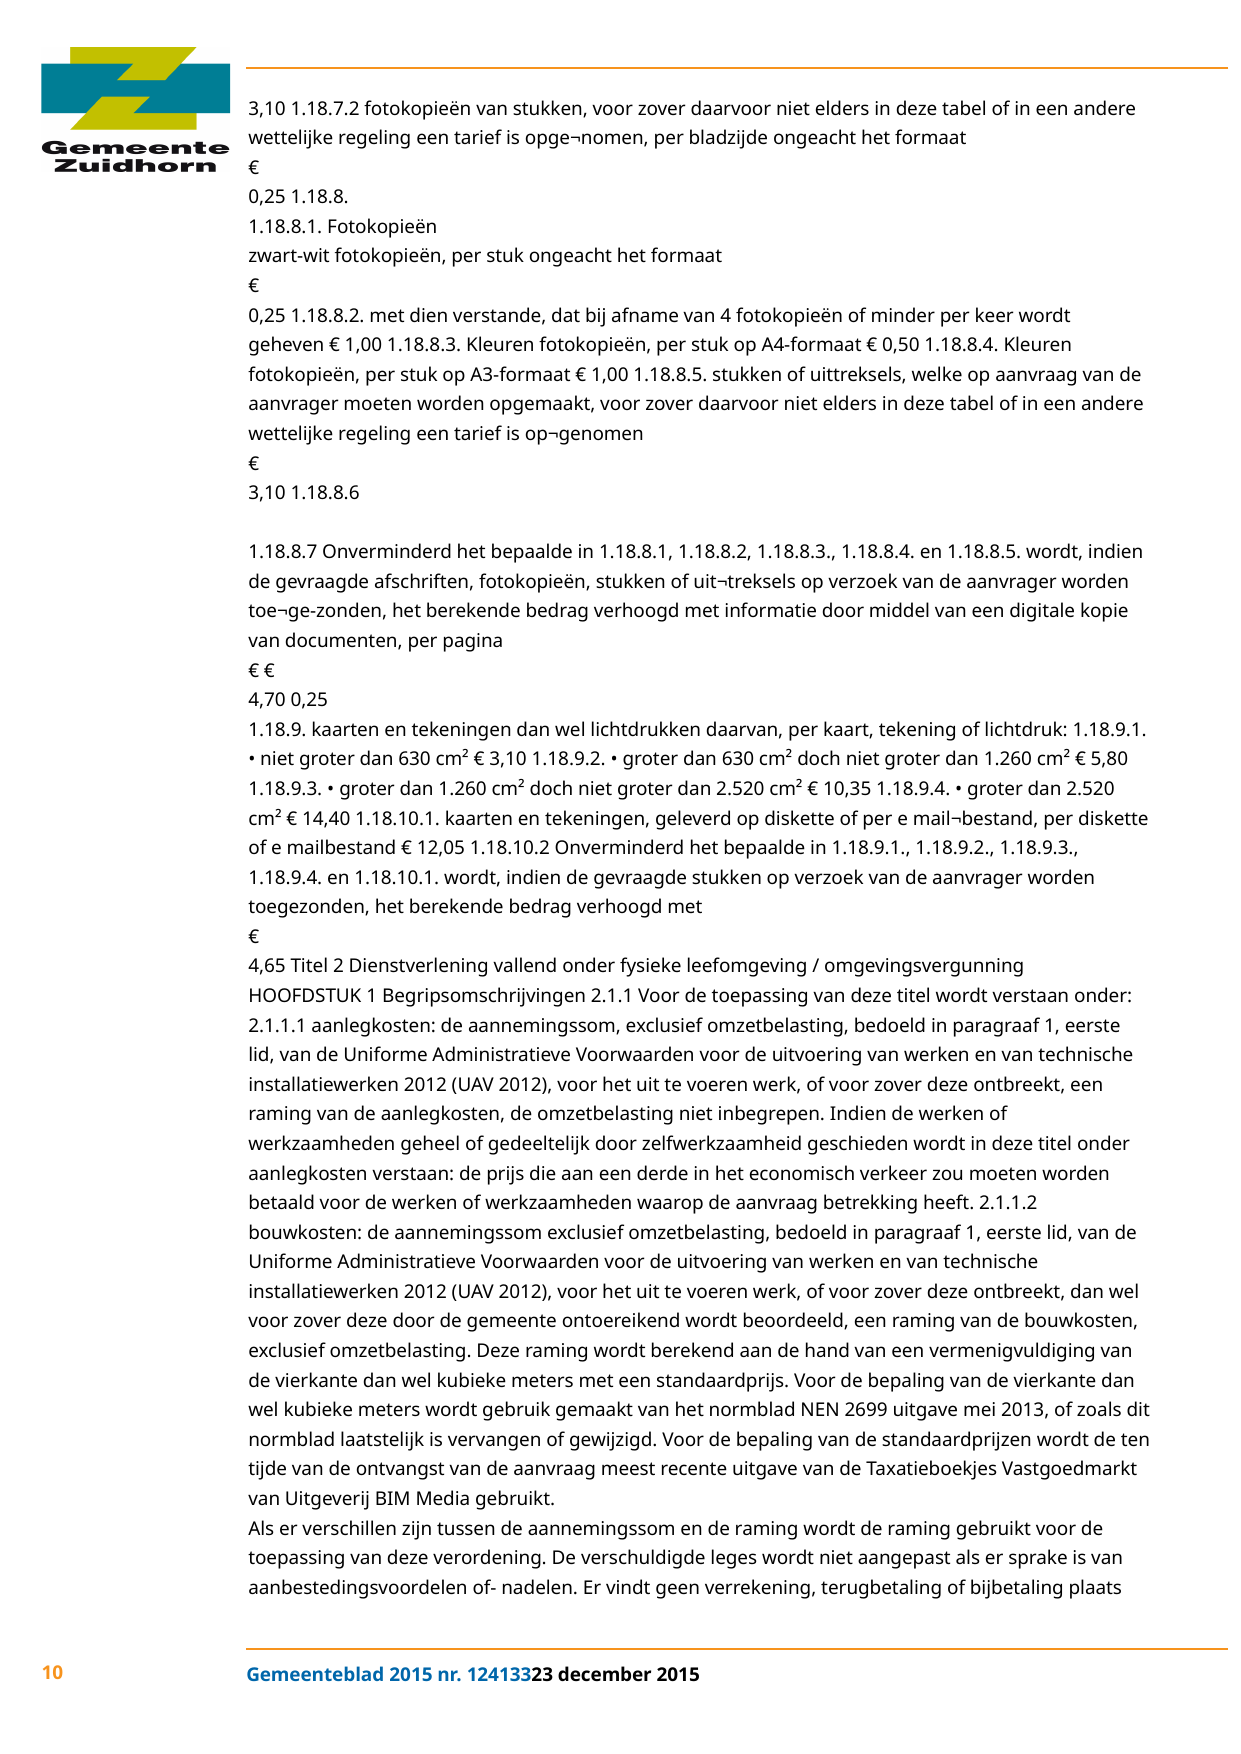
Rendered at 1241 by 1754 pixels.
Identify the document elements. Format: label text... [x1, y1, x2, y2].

text € [248, 450, 1152, 476]
text HOOFDSTUK 1 Begripsomschrijvingen 2.1.1 Voor de toepassing van deze titel wordt verstaan onder: 2.1.1.1 aanlegkosten: de aannemingssom, exclusief omzetbelasting, bedoeld in paragraaf 1, eerste lid, van de Uniforme Administratieve Voorwaarden voor de uitvoering van werken en van technische installatiewerken 2012 (UAV 2012), voor het uit te voeren werk, of voor zover deze ontbreekt, een raming van de aanlegkosten, de omzetbelasting niet inbegrepen. Indien de werken of werkzaamheden geheel of gedeeltelijk door zelfwerkzaamheid geschieden wordt in deze titel onder aanlegkosten verstaan: de prijs die aan een derde in het economisch verkeer zou moeten worden betaald voor de werken of werkzaamheden waarop de aanvraag betrekking heeft. 2.1.1.2 bouwkosten: de aannemingssom exclusief omzetbelasting, bedoeld in paragraaf 1, eerste lid, van de Uniforme Administratieve Voorwaarden voor de uitvoering van werken en van technische installatiewerken 2012 (UAV 2012), voor het uit te voeren werk, of voor zover deze ontbreekt, dan wel voor zover deze door de gemeente ontoereikend wordt beoordeeld, een raming van de bouwkosten, exclusief omzetbelasting. Deze raming wordt berekend aan de hand van een vermenigvuldiging van de vierkante dan wel kubieke meters met een standaardprijs. Voor de bepaling van de vierkante dan wel kubieke meters wordt gebruik gemaakt van het normblad NEN 2699 uitgave mei 2013, of zoals dit normblad laatstelijk is vervangen of gewijzigd. Voor de bepaling van de standaardprijzen wordt de ten tijde van de ontvangst van de aanvraag meest recente uitgave van de Taxatieboekjes Vastgoedmarkt van Uitgeverij BIM Media gebruikt. [248, 982, 1152, 1511]
text 3,10 1.18.7.2 fotokopieën van stukken, voor zover daarvoor niet elders in deze tabel of in een andere wettelijke regeling een tarief is opge¬nomen, per bladzijde ongeacht het formaat [248, 95, 1152, 150]
text 1.18.8.1. Fotokopieën [248, 213, 1152, 239]
text 0,25 1.18.8.2. met dien verstande, dat bij afname van 4 fotokopieën of minder per keer wordt geheven € 1,00 1.18.8.3. Kleuren fotokopieën, per stuk op A4-formaat € 0,50 1.18.8.4. Kleuren fotokopieën, per stuk op A3-formaat € 1,00 1.18.8.5. stukken of uittreksels, welke op aanvraag van de aanvrager moeten worden opgemaakt, voor zover daarvoor niet elders in deze tabel of in een andere wettelijke regeling een tarief is op¬genomen [248, 302, 1152, 446]
text 1.18.9. kaarten en tekeningen dan wel lichtdrukken daarvan, per kaart, tekening of lichtdruk: 1.18.9.1. • niet groter dan 630 cm² € 3,10 1.18.9.2. • groter dan 630 cm² doch niet groter dan 1.260 cm² € 5,80 1.18.9.3. • groter dan 1.260 cm² doch niet groter dan 2.520 cm² € 10,35 1.18.9.4. • groter dan 2.520 cm² € 14,40 1.18.10.1. kaarten en tekeningen, geleverd op diskette of per e mail¬bestand, per diskette of e mailbestand € 12,05 1.18.10.2 Onverminderd het bepaalde in 1.18.9.1., 1.18.9.2., 1.18.9.3., 1.18.9.4. en 1.18.10.1. wordt, indien de gevraagde stukken op verzoek van de aanvrager worden toegezonden, het berekende bedrag verhoogd met [248, 716, 1152, 919]
text 3,10 1.18.8.6 [248, 479, 1152, 505]
text € [248, 154, 1152, 180]
text € [248, 272, 1152, 298]
text € [248, 923, 1152, 949]
text 1.18.8.7 Onverminderd het bepaalde in 1.18.8.1, 1.18.8.2, 1.18.8.3., 1.18.8.4. en 1.18.8.5. wordt, indien de gevraagde afschriften, fotokopieën, stukken of uit¬treksels op verzoek van de aanvrager worden toe¬ge-zonden, het berekende bedrag verhoogd met informatie door middel van een digitale kopie van documenten, per pagina [248, 538, 1152, 653]
picture [41, 47, 231, 172]
text Als er verschillen zijn tussen de aannemingssom en de raming wordt de raming gebruikt voor de toepassing van deze verordening. De verschuldigde leges wordt niet aangepast als er sprake is van aanbestedingsvoordelen of- nadelen. Er vindt geen verrekening, terugbetaling of bijbetaling plaats [248, 1515, 1152, 1600]
text 4,65 Titel 2 Dienstverlening vallend onder fysieke leefomgeving / omgevingsvergunning [248, 953, 1152, 978]
text zwart-wit fotokopieën, per stuk ongeacht het formaat [248, 243, 1152, 268]
text 0,25 1.18.8. [248, 183, 1152, 209]
text € € [248, 657, 1152, 683]
text 4,70 0,25 [248, 686, 1152, 712]
